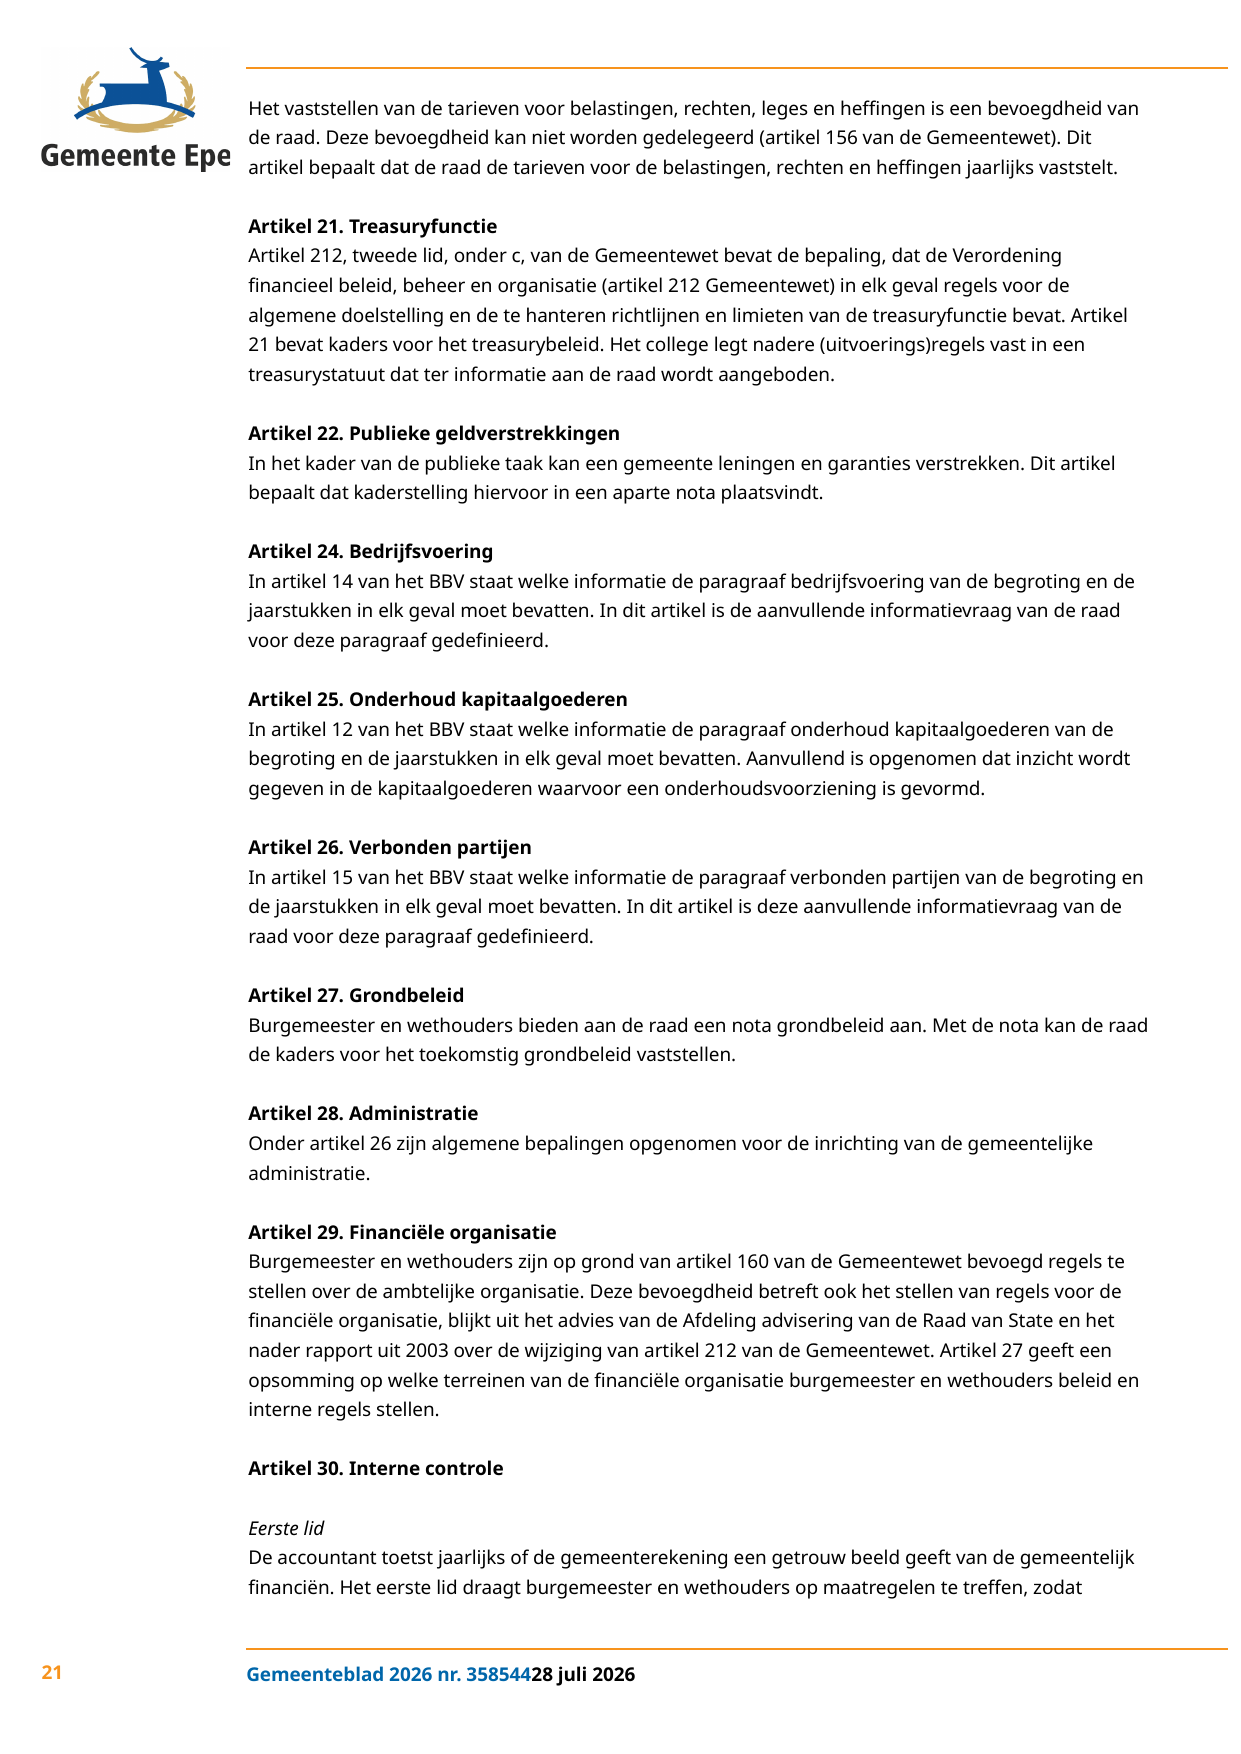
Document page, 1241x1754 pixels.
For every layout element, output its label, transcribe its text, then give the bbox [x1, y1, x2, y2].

text Artikel 22. Publieke geldverstrekkingen [248, 420, 1152, 446]
text Artikel 25. Onderhoud kapitaalgoederen [248, 686, 1152, 712]
text Artikel 21. Treasuryfunctie [248, 213, 1152, 239]
text Artikel 27. Grondbeleid [248, 982, 1152, 1008]
picture [41, 47, 231, 172]
text Burgemeester en wethouders bieden aan de raad een nota grondbeleid aan. Met de nota kan de raad de kaders voor het toekomstig grondbeleid vaststellen. [248, 1012, 1152, 1067]
text Artikel 29. Financiële organisatie [248, 1219, 1152, 1245]
text Artikel 24. Bedrijfsvoering [248, 538, 1152, 564]
text Burgemeester en wethouders zijn op grond van artikel 160 van de Gemeentewet bevoegd regels te stellen over de ambtelijke organisatie. Deze bevoegdheid betreft ook het stellen van regels voor de financiële organisatie, blijkt uit het advies van de Afdeling advisering van de Raad van State en het nader rapport uit 2003 over de wijziging van artikel 212 van de Gemeentewet. Artikel 27 geeft een opsomming op welke terreinen van de financiële organisatie burgemeester en wethouders beleid en interne regels stellen. [248, 1248, 1152, 1422]
text In artikel 14 van het BBV staat welke informatie de paragraaf bedrijfsvoering van de begroting en de jaarstukken in elk geval moet bevatten. In dit artikel is de aanvullende informatievraag van de raad voor deze paragraaf gedefinieerd. [248, 568, 1152, 653]
text Artikel 212, tweede lid, onder c, van de Gemeentewet bevat de bepaling, dat de Verordening financieel beleid, beheer en organisatie (artikel 212 Gemeentewet) in elk geval regels voor de algemene doelstelling en de te hanteren richtlijnen en limieten van de treasuryfunctie bevat. Artikel 21 bevat kaders voor het treasurybeleid. Het college legt nadere (uitvoerings)regels vast in een treasurystatuut dat ter informatie aan de raad wordt aangeboden. [248, 243, 1152, 387]
text Eerste lid [248, 1515, 1152, 1541]
text In artikel 15 van het BBV staat welke informatie de paragraaf verbonden partijen van de begroting en de jaarstukken in elk geval moet bevatten. In dit artikel is deze aanvullende informatievraag van de raad voor deze paragraaf gedefinieerd. [248, 864, 1152, 949]
text Het vaststellen van de tarieven voor belastingen, rechten, leges en heffingen is een bevoegdheid van de raad. Deze bevoegdheid kan niet worden gedelegeerd (artikel 156 van de Gemeentewet). Dit artikel bepaalt dat de raad de tarieven voor de belastingen, rechten en heffingen jaarlijks vaststelt. [248, 95, 1152, 180]
text Artikel 30. Interne controle [248, 1456, 1152, 1481]
text Artikel 28. Administratie [248, 1101, 1152, 1126]
text In artikel 12 van het BBV staat welke informatie de paragraaf onderhoud kapitaalgoederen van de begroting en de jaarstukken in elk geval moet bevatten. Aanvullend is opgenomen dat inzicht wordt gegeven in de kapitaalgoederen waarvoor een onderhoudsvoorziening is gevormd. [248, 716, 1152, 801]
text De accountant toetst jaarlijks of de gemeenterekening een getrouw beeld geeft van de gemeentelijk financiën. Het eerste lid draagt burgemeester en wethouders op maatregelen te treffen, zodat [248, 1544, 1152, 1600]
text Onder artikel 26 zijn algemene bepalingen opgenomen voor de inrichting van de gemeentelijke administratie. [248, 1130, 1152, 1186]
text Artikel 26. Verbonden partijen [248, 834, 1152, 860]
text In het kader van de publieke taak kan een gemeente leningen en garanties verstrekken. Dit artikel bepaalt dat kaderstelling hiervoor in een aparte nota plaatsvindt. [248, 450, 1152, 505]
